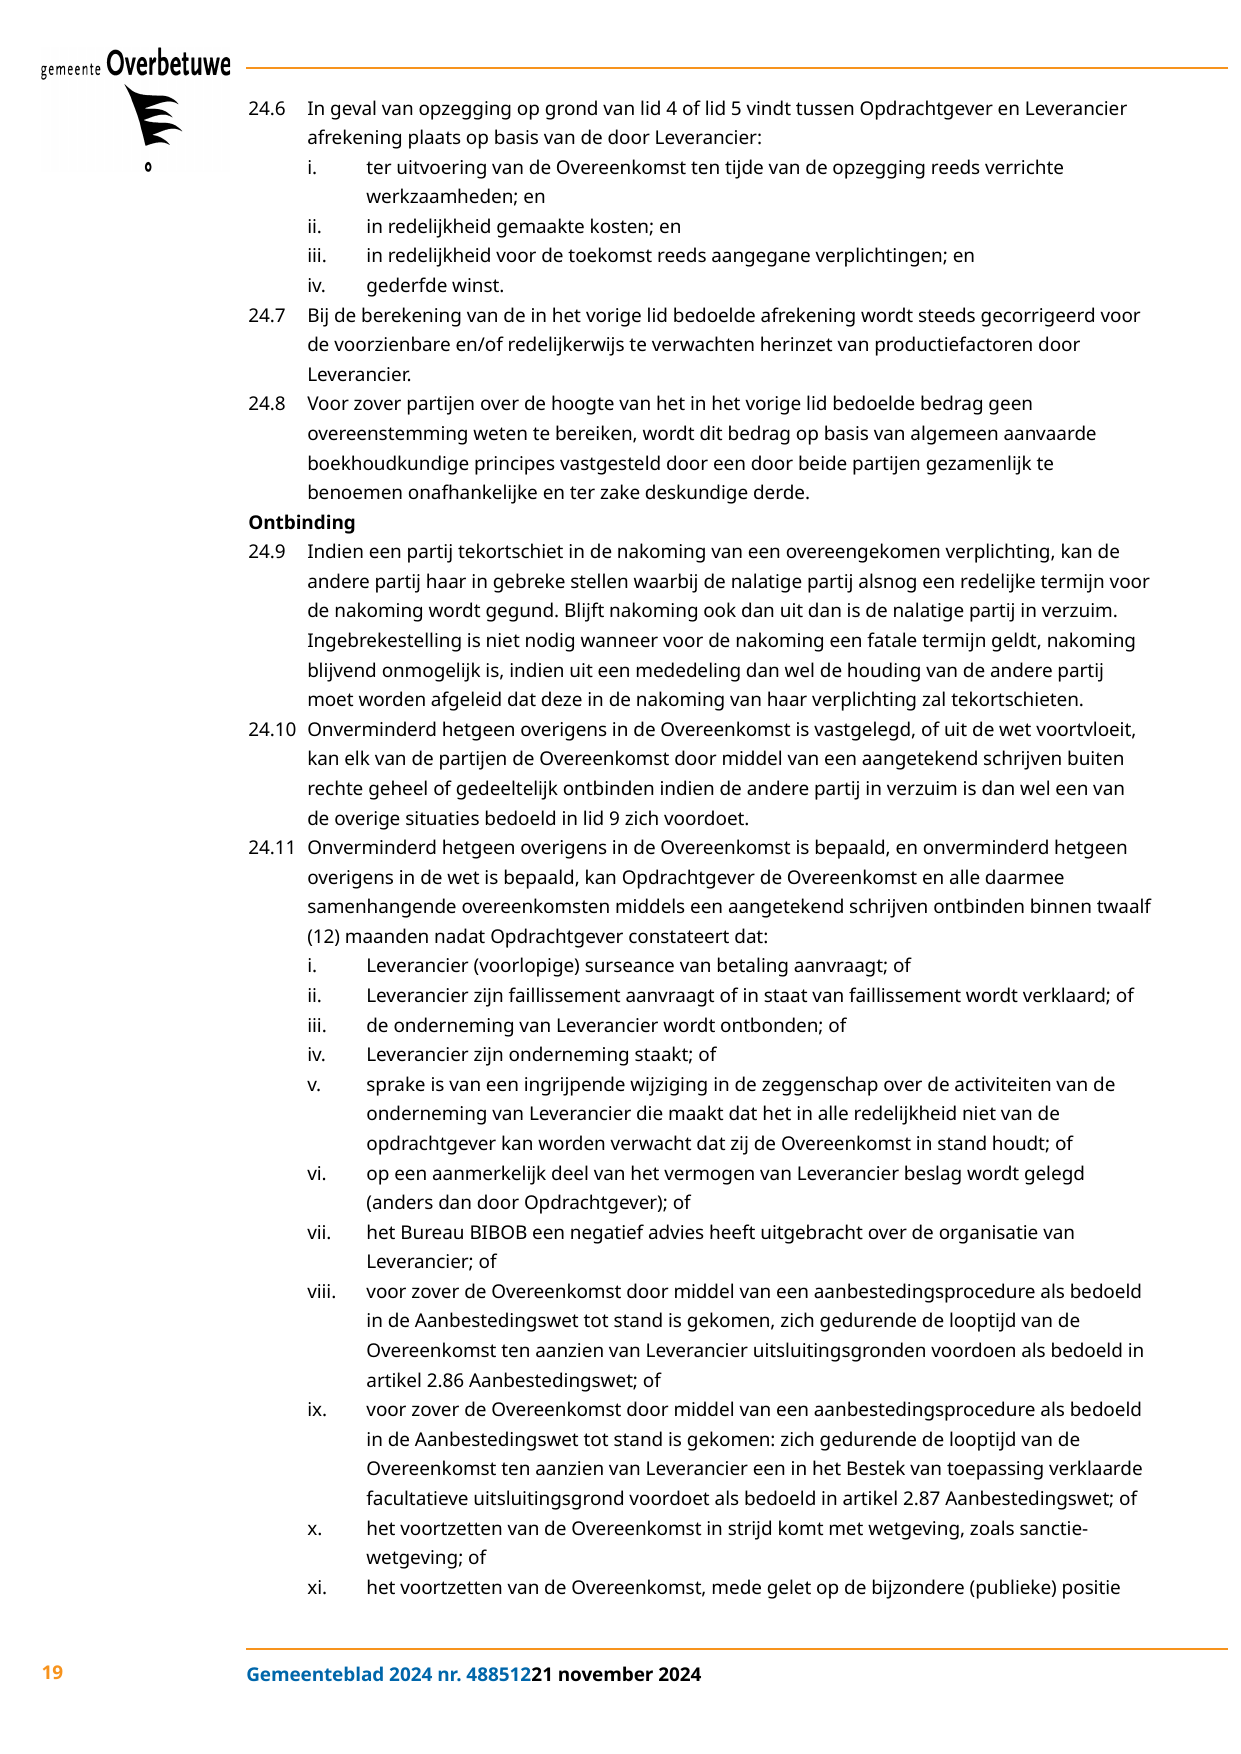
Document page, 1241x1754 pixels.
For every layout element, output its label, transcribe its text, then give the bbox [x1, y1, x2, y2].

list voor zover de Overeenkomst door middel van een aanbestedingsprocedure als bedoeld in de Aanbestedingswet tot stand is gekomen, zich gedurende de looptijd van de Overeenkomst ten aanzien van Leverancier uitsluitingsgronden voordoen als bedoeld in artikel 2.86 Aanbestedingswet; of [307, 1278, 1152, 1393]
list Leverancier zijn onderneming staakt; of [307, 1041, 1152, 1067]
list de onderneming van Leverancier wordt ontbonden; of [307, 1012, 1152, 1038]
text Ontbinding [248, 509, 1152, 535]
picture [41, 47, 231, 172]
list Bij de berekening van de in het vorige lid bedoelde afrekening wordt steeds gecorrigeerd voor de voorzienbare en/of redelijkerwijs te verwachten herinzet van productiefactoren door Leverancier. [248, 302, 1152, 387]
list op een aanmerkelijk deel van het vermogen van Leverancier beslag wordt gelegd (anders dan door Opdrachtgever); of [307, 1160, 1152, 1215]
list voor zover de Overeenkomst door middel van een aanbestedingsprocedure als bedoeld in de Aanbestedingswet tot stand is gekomen: zich gedurende de looptijd van de Overeenkomst ten aanzien van Leverancier een in het Bestek van toepassing verklaarde facultatieve uitsluitingsgrond voordoet als bedoeld in artikel 2.87 Aanbestedingswet; of [307, 1396, 1152, 1511]
list in redelijkheid gemaakte kosten; en [307, 213, 1152, 239]
list het voortzetten van de Overeenkomst in strijd komt met wetgeving, zoals sanctie- wetgeving; of [307, 1515, 1152, 1570]
list Onverminderd hetgeen overigens in de Overeenkomst is bepaald, en onverminderd hetgeen overigens in de wet is bepaald, kan Opdrachtgever de Overeenkomst en alle daarmee samenhangende overeenkomsten middels een aangetekend schrijven ontbinden binnen twaalf (12) maanden nadat Opdrachtgever constateert dat: [248, 834, 1152, 949]
list ter uitvoering van de Overeenkomst ten tijde van de opzegging reeds verrichte werkzaamheden; en [307, 154, 1152, 209]
list sprake is van een ingrijpende wijziging in de zeggenschap over de activiteiten van de onderneming van Leverancier die maakt dat het in alle redelijkheid niet van de opdrachtgever kan worden verwacht dat zij de Overeenkomst in stand houdt; of [307, 1071, 1152, 1156]
list het voortzetten van de Overeenkomst, mede gelet op de bijzondere (publieke) positie [307, 1574, 1152, 1600]
list gederfde winst. [307, 272, 1152, 298]
list Leverancier (voorlopige) surseance van betaling aanvraagt; of [307, 953, 1152, 978]
list Leverancier zijn faillissement aanvraagt of in staat van faillissement wordt verklaard; of [307, 982, 1152, 1008]
list Indien een partij tekortschiet in de nakoming van een overeengekomen verplichting, kan de andere partij haar in gebreke stellen waarbij de nalatige partij alsnog een redelijke termijn voor de nakoming wordt gegund. Blijft nakoming ook dan uit dan is de nalatige partij in verzuim. Ingebrekestelling is niet nodig wanneer voor de nakoming een fatale termijn geldt, nakoming blijvend onmogelijk is, indien uit een mededeling dan wel de houding van de andere partij moet worden afgeleid dat deze in de nakoming van haar verplichting zal tekortschieten. [248, 538, 1152, 712]
list In geval van opzegging op grond van lid 4 of lid 5 vindt tussen Opdrachtgever en Leverancier afrekening plaats op basis van de door Leverancier: [248, 95, 1152, 150]
list het Bureau BIBOB een negatief advies heeft uitgebracht over de organisatie van Leverancier; of [307, 1219, 1152, 1274]
list in redelijkheid voor de toekomst reeds aangegane verplichtingen; en [307, 243, 1152, 268]
list Voor zover partijen over de hoogte van het in het vorige lid bedoelde bedrag geen overeenstemming weten te bereiken, wordt dit bedrag op basis van algemeen aanvaarde boekhoudkundige principes vastgesteld door een door beide partijen gezamenlijk te benoemen onafhankelijke en ter zake deskundige derde. [248, 391, 1152, 505]
list Onverminderd hetgeen overigens in de Overeenkomst is vastgelegd, of uit de wet voortvloeit, kan elk van de partijen de Overeenkomst door middel van een aangetekend schrijven buiten rechte geheel of gedeeltelijk ontbinden indien de andere partij in verzuim is dan wel een van de overige situaties bedoeld in lid 9 zich voordoet. [248, 716, 1152, 831]
